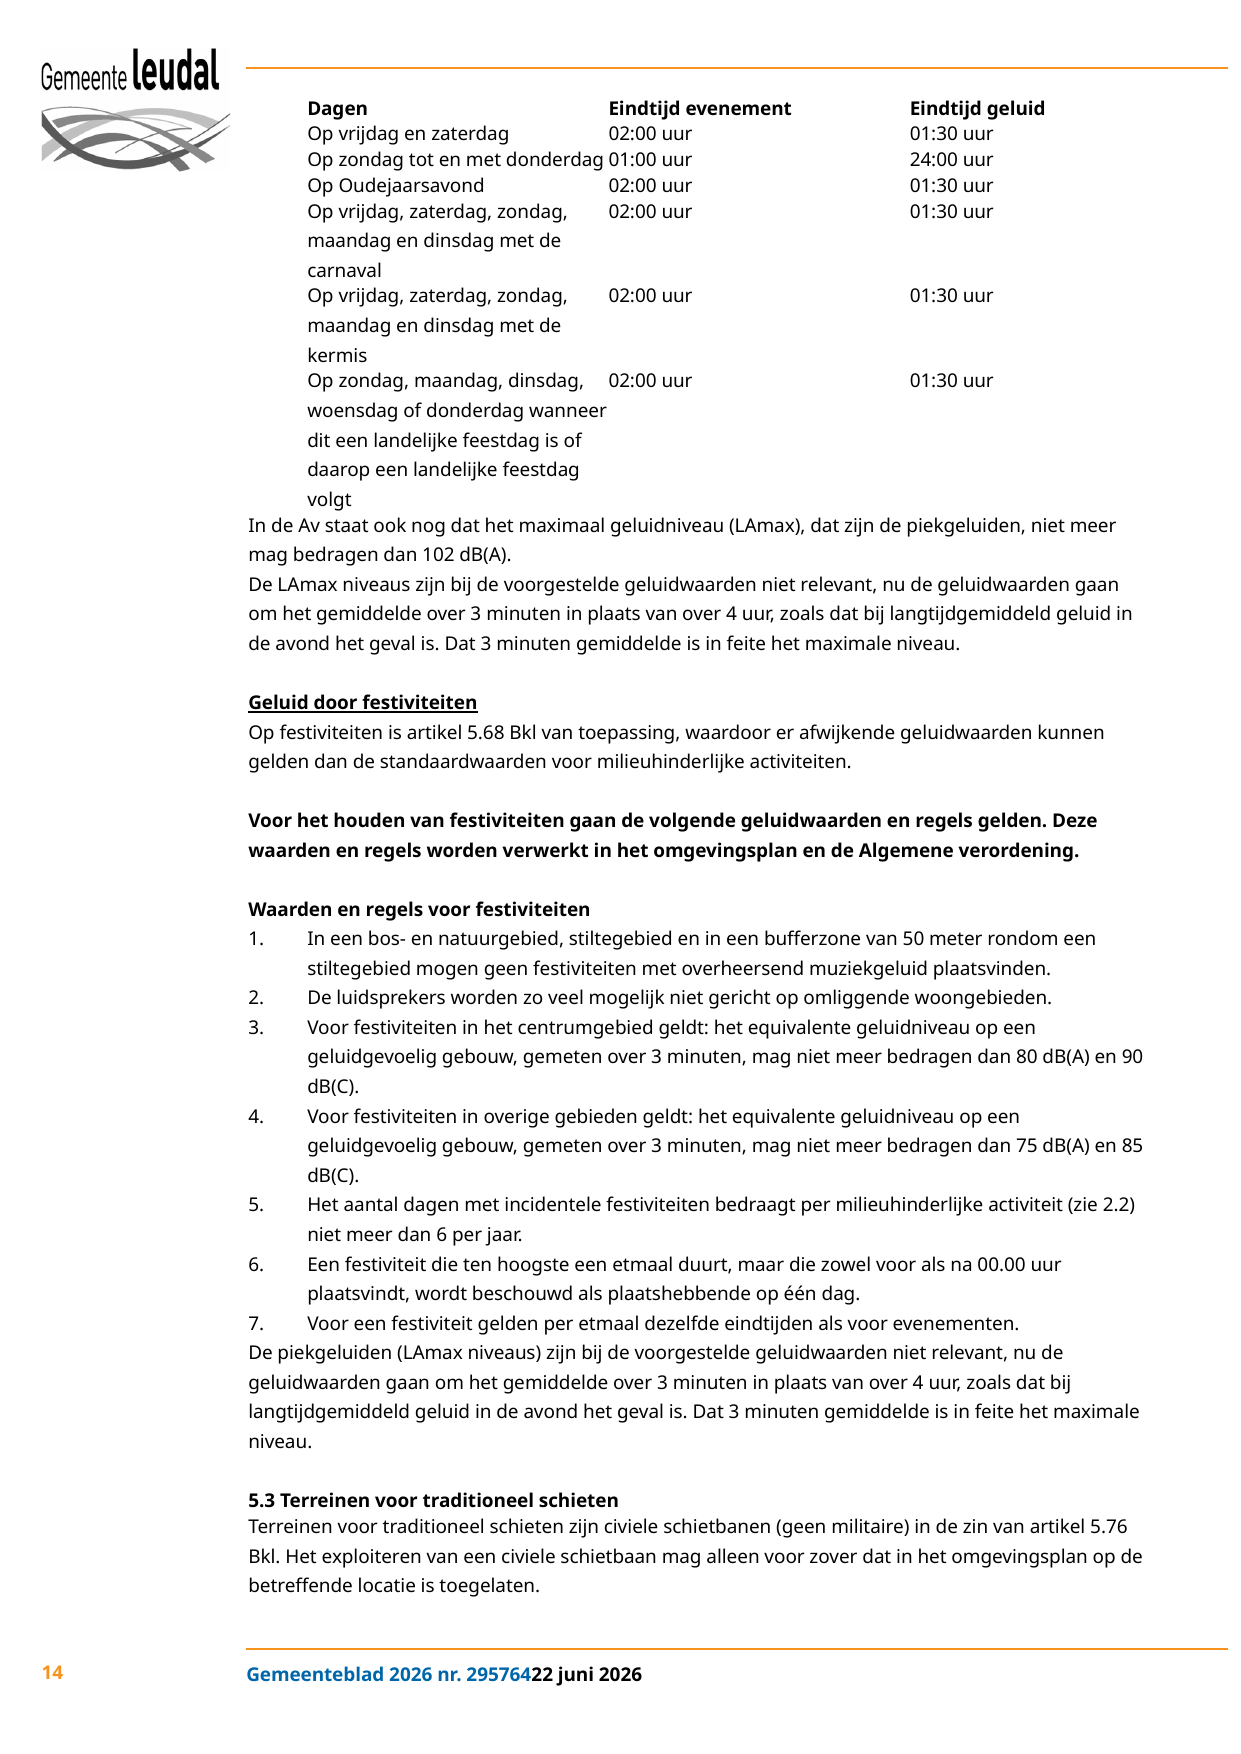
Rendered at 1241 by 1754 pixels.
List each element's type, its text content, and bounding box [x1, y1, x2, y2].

text Waarden en regels voor festiviteiten [248, 896, 1152, 922]
text Geluid door festiviteiten [248, 689, 1152, 715]
table_cell 02:00 uur [608, 172, 909, 198]
table_header Voor het houden van festiviteiten gaan de volgende geluidwaarden en regels gelden. Deze waarden en regels worden verwerkt in het omgevingsplan en de Algemene verordening. [248, 808, 1152, 863]
text Op festiviteiten is artikel 5.68 Bkl van toepassing, waardoor er afwijkende geluidwaarden kunnen gelden dan de standaardwaarden voor milieuhinderlijke activiteiten. [248, 719, 1152, 774]
text 5.3 Terreinen voor traditioneel schieten [248, 1487, 1152, 1513]
table_cell 01:30 uur [910, 121, 1211, 146]
list De luidsprekers worden zo veel mogelijk niet gericht op omliggende woongebieden. [248, 984, 1152, 1010]
list Voor festiviteiten in het centrumgebied geldt: het equivalente geluidniveau op een geluidgevoelig gebouw, gemeten over 3 minuten, mag niet meer bedragen dan 80 dB(A) en 90 dB(C). [248, 1014, 1152, 1099]
table_cell 02:00 uur [608, 368, 909, 512]
table_cell Op Oudejaarsavond [307, 172, 608, 198]
text De piekgeluiden (LAmax niveaus) zijn bij de voorgestelde geluidwaarden niet relevant, nu de geluidwaarden gaan om het gemiddelde over 3 minuten in plaats van over 4 uur, zoals dat bij langtijdgemiddeld geluid in de avond het geval is. Dat 3 minuten gemiddelde is in feite het maximale niveau. [248, 1339, 1152, 1454]
text Terreinen voor traditioneel schieten zijn civiele schietbanen (geen militaire) in de zin van artikel 5.76 Bkl. Het exploiteren van een civiele schietbaan mag alleen voor zover dat in het omgevingsplan op de betreffende locatie is toegelaten. [248, 1513, 1152, 1598]
table_cell 01:30 uur [910, 198, 1211, 283]
table_cell 01:30 uur [910, 368, 1211, 512]
table_cell Op vrijdag, zaterdag, zondag, maandag en dinsdag met de carnaval [307, 198, 608, 283]
table_cell 02:00 uur [608, 121, 909, 146]
table_cell Op zondag tot en met donderdag [307, 146, 608, 172]
list Voor festiviteiten in overige gebieden geldt: het equivalente geluidniveau op een geluidgevoelig gebouw, gemeten over 3 minuten, mag niet meer bedragen dan 75 dB(A) en 85 dB(C). [248, 1103, 1152, 1188]
list In een bos- en natuurgebied, stiltegebied en in een bufferzone van 50 meter rondom een stiltegebied mogen geen festiviteiten met overheersend muziekgeluid plaatsvinden. [248, 925, 1152, 981]
table_cell 01:00 uur [608, 146, 909, 172]
table_cell 01:30 uur [910, 283, 1211, 368]
table_cell 24:00 uur [910, 146, 1211, 172]
table_cell 01:30 uur [910, 172, 1211, 198]
list Een festiviteit die ten hoogste een etmaal duurt, maar die zowel voor als na 00.00 uur plaatsvindt, wordt beschouwd als plaatshebbende op één dag. [248, 1251, 1152, 1306]
table_header Eindtijd evenement [608, 95, 909, 121]
table_cell 02:00 uur [608, 198, 909, 283]
table_cell 02:00 uur [608, 283, 909, 368]
table_header Dagen [307, 95, 608, 121]
table_cell Op vrijdag, zaterdag, zondag, maandag en dinsdag met de kermis [307, 283, 608, 368]
text De LAmax niveaus zijn bij de voorgestelde geluidwaarden niet relevant, nu de geluidwaarden gaan om het gemiddelde over 3 minuten in plaats van over 4 uur, zoals dat bij langtijdgemiddeld geluid in de avond het geval is. Dat 3 minuten gemiddelde is in feite het maximale niveau. [248, 571, 1152, 656]
list Voor een festiviteit gelden per etmaal dezelfde eindtijden als voor evenementen. [248, 1310, 1152, 1336]
picture [41, 47, 231, 172]
table_cell Op vrijdag en zaterdag [307, 121, 608, 146]
text In de Av staat ook nog dat het maximaal geluidniveau (LAmax), dat zijn de piekgeluiden, niet meer mag bedragen dan 102 dB(A). [248, 512, 1152, 567]
list Het aantal dagen met incidentele festiviteiten bedraagt per milieuhinderlijke activiteit (zie 2.2) niet meer dan 6 per jaar. [248, 1192, 1152, 1247]
table_header Eindtijd geluid [910, 95, 1211, 121]
table_cell Op zondag, maandag, dinsdag, woensdag of donderdag wanneer dit een landelijke feestdag is of daarop een landelijke feestdag volgt [307, 368, 608, 512]
